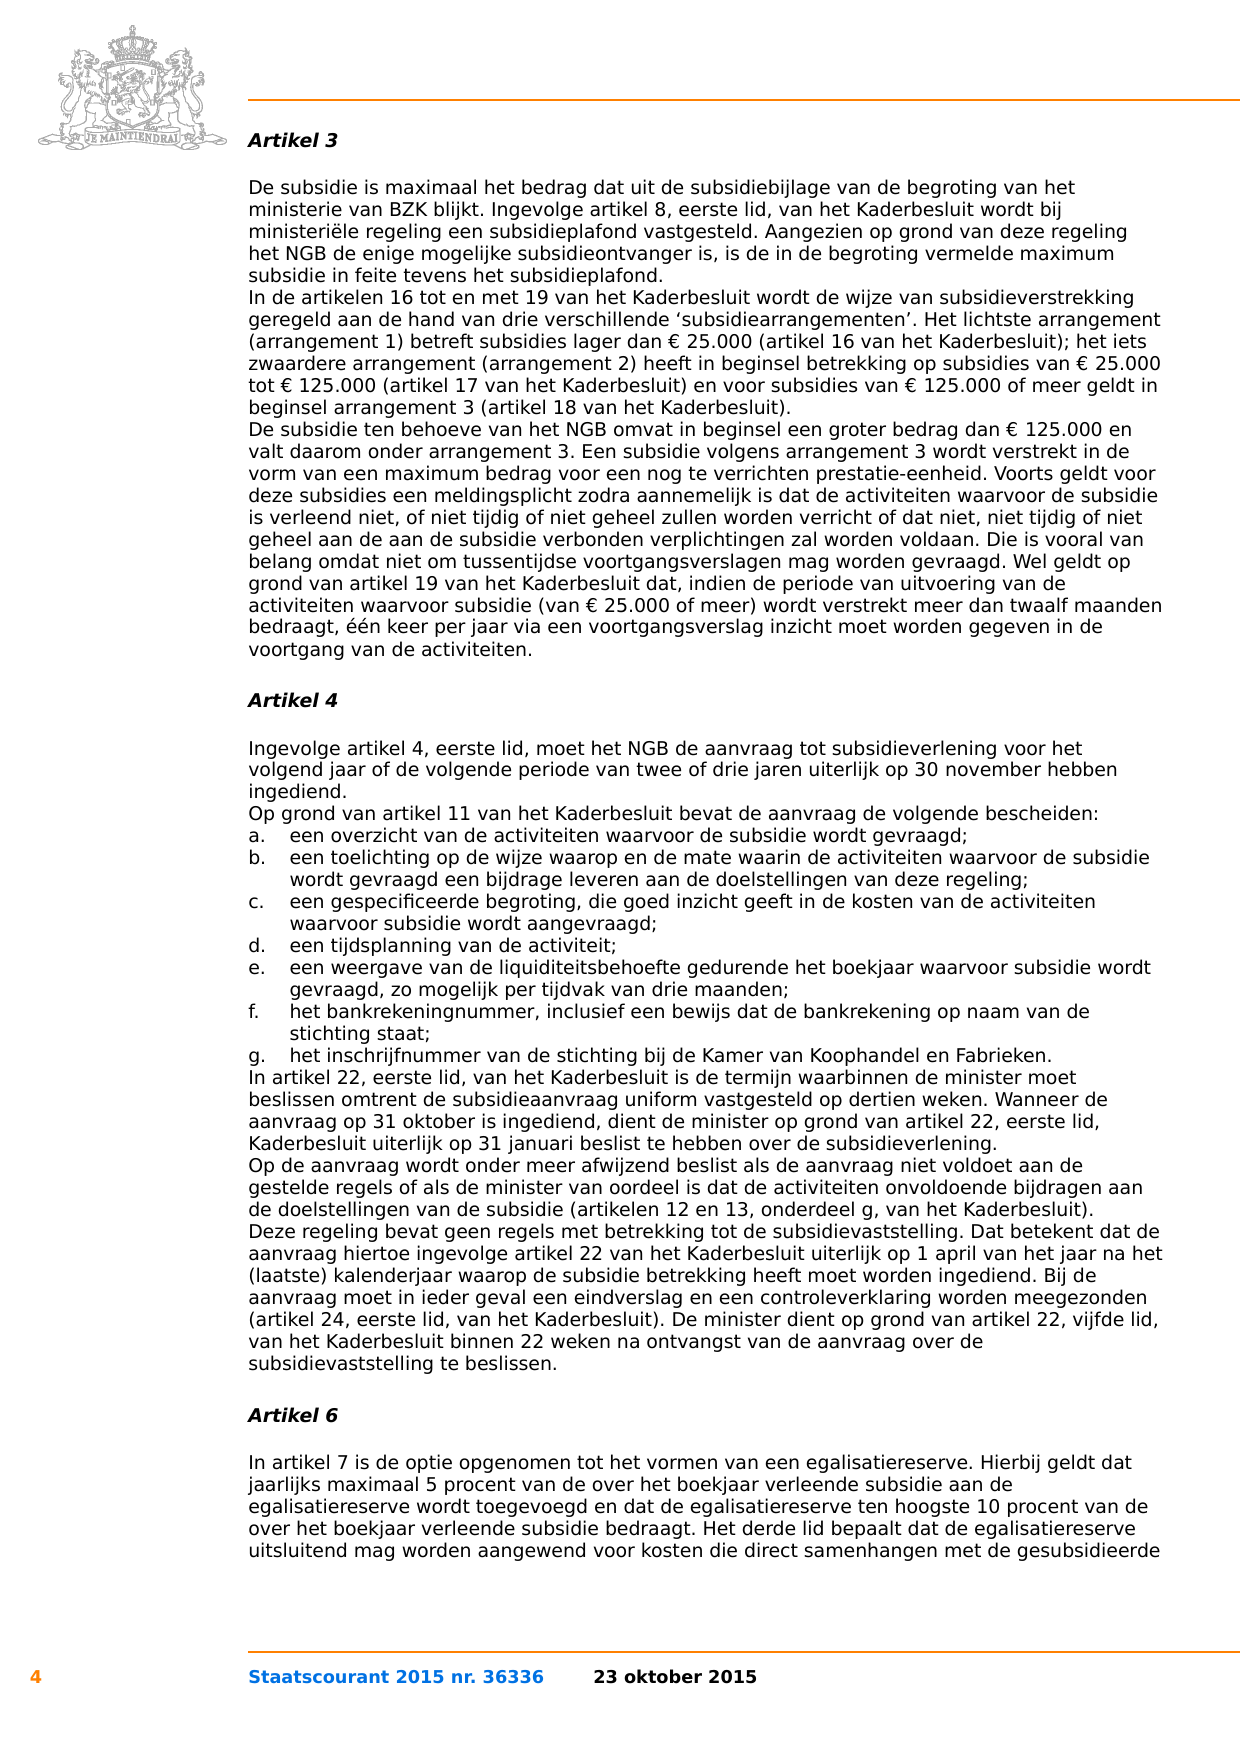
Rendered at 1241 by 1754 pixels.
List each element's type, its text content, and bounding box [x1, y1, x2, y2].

text Op grond van artikel 11 van het Kaderbesluit bevat de aanvraag de volgende bescheiden: [248, 803, 1163, 825]
text Op de aanvraag wordt onder meer afwijzend beslist als de aanvraag niet voldoet aan de gestelde regels of als de minister van oordeel is dat de activiteiten onvoldoende bijdragen aan de doelstellingen van de subsidie (artikelen 12 en 13, onderdeel g, van het Kaderbesluit). [248, 1155, 1163, 1221]
text e. een weergave van de liquiditeitsbehoefte gedurende het boekjaar waarvoor subsidie wordt gevraagd, zo mogelijk per tijdvak van drie maanden; [248, 957, 1163, 1001]
text b. een toelichting op de wijze waarop en de mate waarin de activiteiten waarvoor de subsidie wordt gevraagd een bijdrage leveren aan de doelstellingen van deze regeling; [248, 847, 1163, 891]
text Ingevolge artikel 4, eerste lid, moet het NGB de aanvraag tot subsidieverlening voor het volgend jaar of de volgende periode van twee of drie jaren uiterlijk op 30 november hebben ingediend. [248, 737, 1163, 803]
text c. een gespecificeerde begroting, die goed inzicht geeft in de kosten van de activiteiten waarvoor subsidie wordt aangevraagd; [248, 891, 1163, 935]
text De subsidie is maximaal het bedrag dat uit de subsidiebijlage van de begroting van het ministerie van BZK blijkt. Ingevolge artikel 8, eerste lid, van het Kaderbesluit wordt bij ministeriële regeling een subsidieplafond vastgesteld. Aangezien op grond van deze regeling het NGB de enige mogelijke subsidieontvanger is, is de in de begroting vermelde maximum subsidie in feite tevens het subsidieplafond. [248, 177, 1163, 287]
text d. een tijdsplanning van de activiteit; [248, 935, 1163, 957]
picture [38, 25, 227, 150]
text f. het bankrekeningnummer, inclusief een bewijs dat de bankrekening op naam van de stichting staat; [248, 1001, 1163, 1045]
text a. een overzicht van de activiteiten waarvoor de subsidie wordt gevraagd; [248, 825, 1163, 847]
subtitle Artikel 4 [248, 690, 1163, 712]
text In artikel 22, eerste lid, van het Kaderbesluit is de termijn waarbinnen de minister moet beslissen omtrent de subsidieaanvraag uniform vastgesteld op dertien weken. Wanneer de aanvraag op 31 oktober is ingediend, dient de minister op grond van artikel 22, eerste lid, Kaderbesluit uiterlijk op 31 januari beslist te hebben over de subsidieverlening. [248, 1067, 1163, 1155]
text g. het inschrijfnummer van de stichting bij de Kamer van Koophandel en Fabrieken. [248, 1045, 1163, 1067]
subtitle Artikel 6 [248, 1405, 1163, 1427]
text In de artikelen 16 tot en met 19 van het Kaderbesluit wordt de wijze van subsidieverstrekking geregeld aan de hand van drie verschillende ‘subsidiearrangementen’. Het lichtste arrangement (arrangement 1) betreft subsidies lager dan € 25.000 (artikel 16 van het Kaderbesluit); het iets zwaardere arrangement (arrangement 2) heeft in beginsel betrekking op subsidies van € 25.000 tot € 125.000 (artikel 17 van het Kaderbesluit) en voor subsidies van € 125.000 of meer geldt in beginsel arrangement 3 (artikel 18 van het Kaderbesluit). [248, 287, 1163, 419]
text De subsidie ten behoeve van het NGB omvat in beginsel een groter bedrag dan € 125.000 en valt daarom onder arrangement 3. Een subsidie volgens arrangement 3 wordt verstrekt in de vorm van een maximum bedrag voor een nog te verrichten prestatie-eenheid. Voorts geldt voor deze subsidies een meldingsplicht zodra aannemelijk is dat de activiteiten waarvoor de subsidie is verleend niet, of niet tijdig of niet geheel zullen worden verricht of dat niet, niet tijdig of niet geheel aan de aan de subsidie verbonden verplichtingen zal worden voldaan. Die is vooral van belang omdat niet om tussentijdse voortgangsverslagen mag worden gevraagd. Wel geldt op grond van artikel 19 van het Kaderbesluit dat, indien de periode van uitvoering van de activiteiten waarvoor subsidie (van € 25.000 of meer) wordt verstrekt meer dan twaalf maanden bedraagt, één keer per jaar via een voortgangsverslag inzicht moet worden gegeven in de voortgang van de activiteiten. [248, 419, 1163, 660]
text In artikel 7 is de optie opgenomen tot het vormen van een egalisatiereserve. Hierbij geldt dat jaarlijks maximaal 5 procent van de over het boekjaar verleende subsidie aan de egalisatiereserve wordt toegevoegd en dat de egalisatiereserve ten hoogste 10 procent van de over het boekjaar verleende subsidie bedraagt. Het derde lid bepaalt dat de egalisatiereserve uitsluitend mag worden aangewend voor kosten die direct samenhangen met de gesubsidieerde [248, 1452, 1163, 1562]
text Deze regeling bevat geen regels met betrekking tot de subsidievaststelling. Dat betekent dat de aanvraag hiertoe ingevolge artikel 22 van het Kaderbesluit uiterlijk op 1 april van het jaar na het (laatste) kalenderjaar waarop de subsidie betrekking heeft moet worden ingediend. Bij de aanvraag moet in ieder geval een eindverslag en een controleverklaring worden meegezonden (artikel 24, eerste lid, van het Kaderbesluit). De minister dient op grond van artikel 22, vijfde lid, van het Kaderbesluit binnen 22 weken na ontvangst van de aanvraag over de subsidievaststelling te beslissen. [248, 1221, 1163, 1375]
subtitle Artikel 3 [248, 130, 1163, 152]
